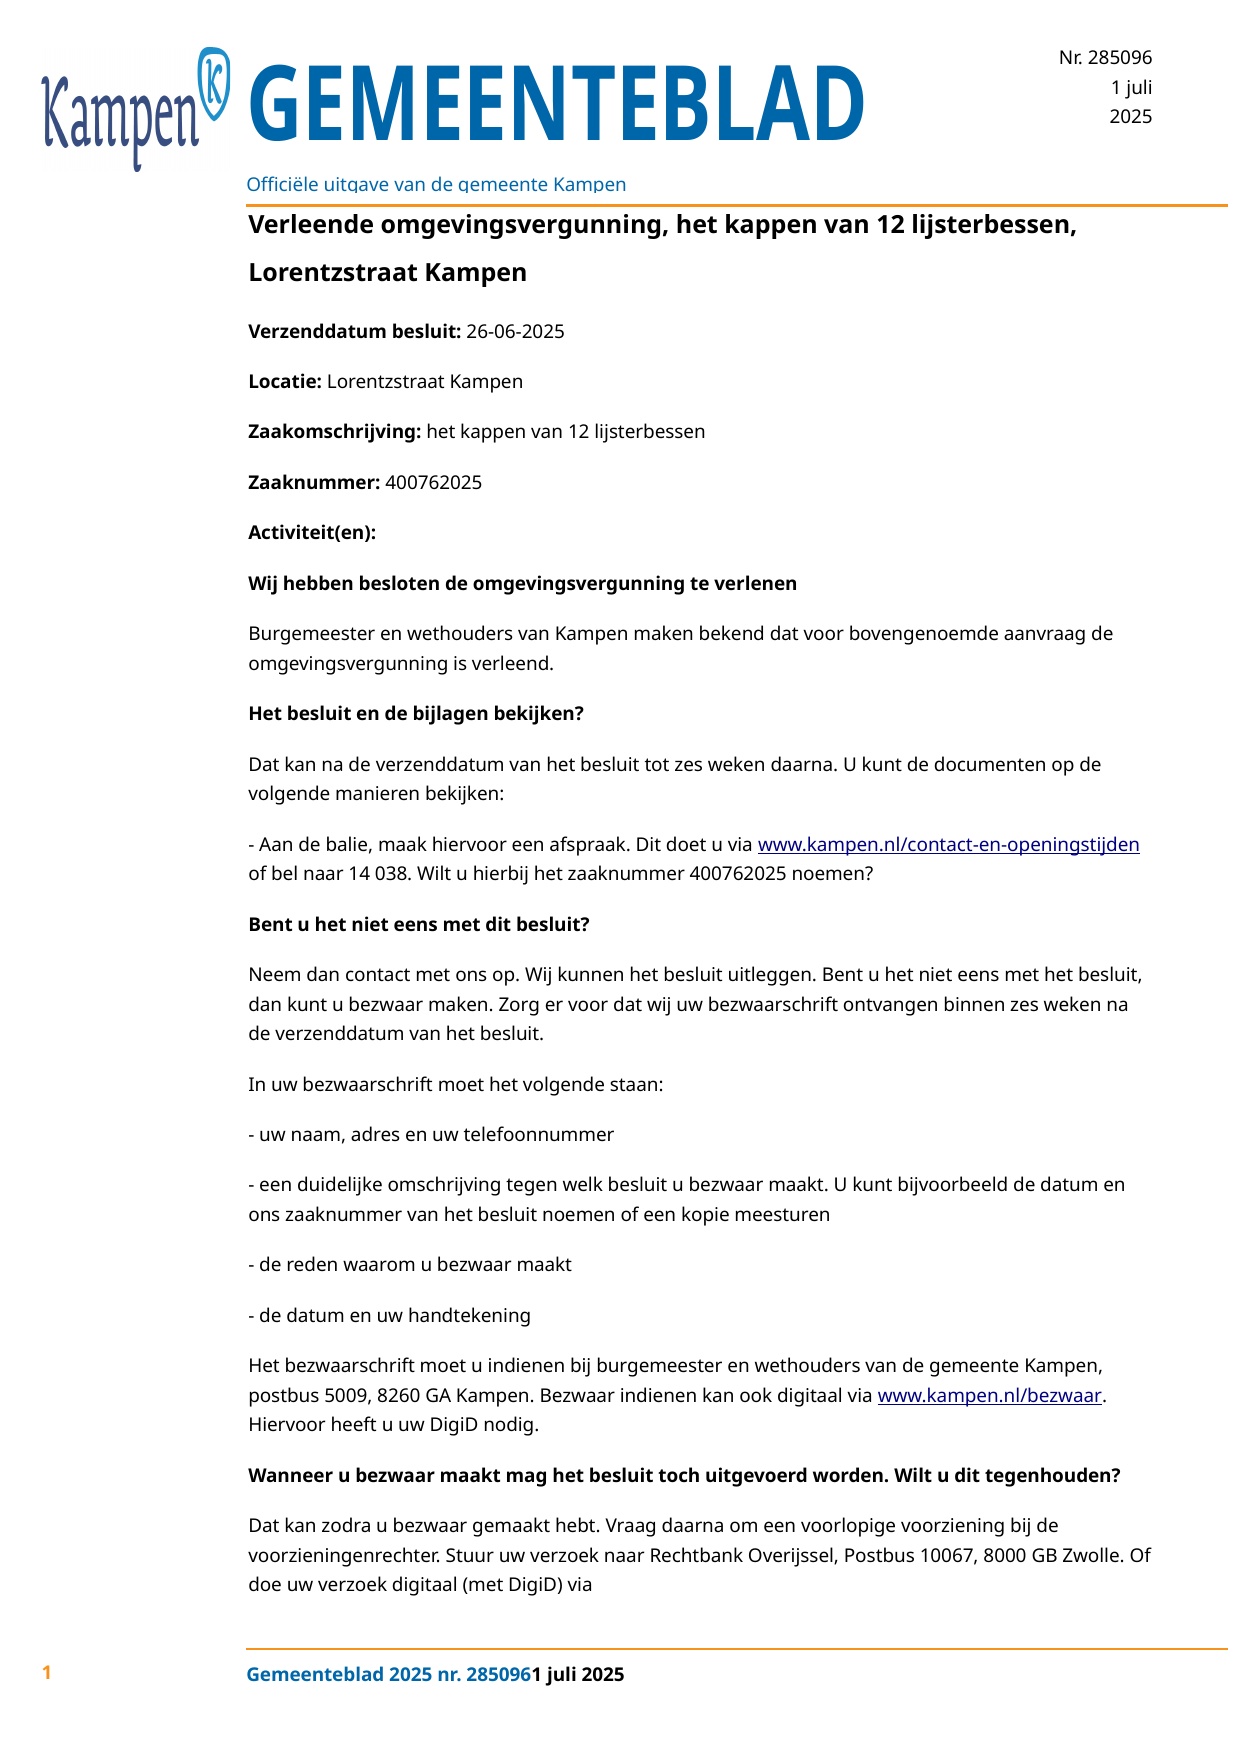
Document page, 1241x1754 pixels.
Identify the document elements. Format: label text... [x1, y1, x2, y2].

text Bent u het niet eens met dit besluit? [248, 911, 1152, 937]
text - Aan de balie, maak hiervoor een afspraak. Dit doet u via www.kampen.nl/contact-en-openingstijden of bel naar 14 038. Wilt u hierbij het zaaknummer 400762025 noemen? [248, 831, 1152, 886]
text Dat kan na de verzenddatum van het besluit tot zes weken daarna. U kunt de documenten op de volgende manieren bekijken: [248, 751, 1152, 806]
text - een duidelijke omschrijving tegen welk besluit u bezwaar maakt. U kunt bijvoorbeeld de datum en ons zaaknummer van het besluit noemen of een kopie meesturen [248, 1172, 1152, 1227]
text Zaaknummer: 400762025 [248, 469, 1152, 495]
text - de reden waarom u bezwaar maakt [248, 1252, 1152, 1277]
text Activiteit(en): [248, 519, 1152, 545]
text Wanneer u bezwaar maakt mag het besluit toch uitgevoerd worden. Wilt u dit tegenhouden? [248, 1462, 1152, 1488]
text Burgemeester en wethouders van Kampen maken bekend dat voor bovengenoemde aanvraag de omgevingsvergunning is verleend. [248, 620, 1152, 676]
picture [41, 47, 231, 172]
text Zaakomschrijving: het kappen van 12 lijsterbessen [248, 419, 1152, 444]
text Neem dan contact met ons op. Wij kunnen het besluit uitleggen. Bent u het niet eens met het besluit, dan kunt u bezwaar maken. Zorg er voor dat wij uw bezwaarschrift ontvangen binnen zes weken na de verzenddatum van het besluit. [248, 961, 1152, 1046]
text - uw naam, adres en uw telefoonnummer [248, 1121, 1152, 1147]
text Locatie: Lorentzstraat Kampen [248, 368, 1152, 394]
text Wij hebben besloten de omgevingsvergunning te verlenen [248, 570, 1152, 596]
text Dat kan zodra u bezwaar gemaakt hebt. Vraag daarna om een voorlopige voorziening bij de voorzieningenrechter. Stuur uw verzoek naar Rechtbank Overijssel, Postbus 10067, 8000 GB Zwolle. Of doe uw verzoek digitaal (met DigiD) via [248, 1512, 1152, 1597]
text Verleende omgevingsvergunning, het kappen van 12 lijsterbessen, Lorentzstraat Kampen [248, 207, 1152, 288]
text Verzenddatum besluit: 26-06-2025 [248, 318, 1152, 344]
text Het besluit en de bijlagen bekijken? [248, 700, 1152, 726]
text In uw bezwaarschrift moet het volgende staan: [248, 1071, 1152, 1097]
text - de datum en uw handtekening [248, 1302, 1152, 1328]
text Het bezwaarschrift moet u indienen bij burgemeester en wethouders van de gemeente Kampen, postbus 5009, 8260 GA Kampen. Bezwaar indienen kan ook digitaal via www.kampen.nl/bezwaar. Hiervoor heeft u uw DigiD nodig. [248, 1352, 1152, 1437]
